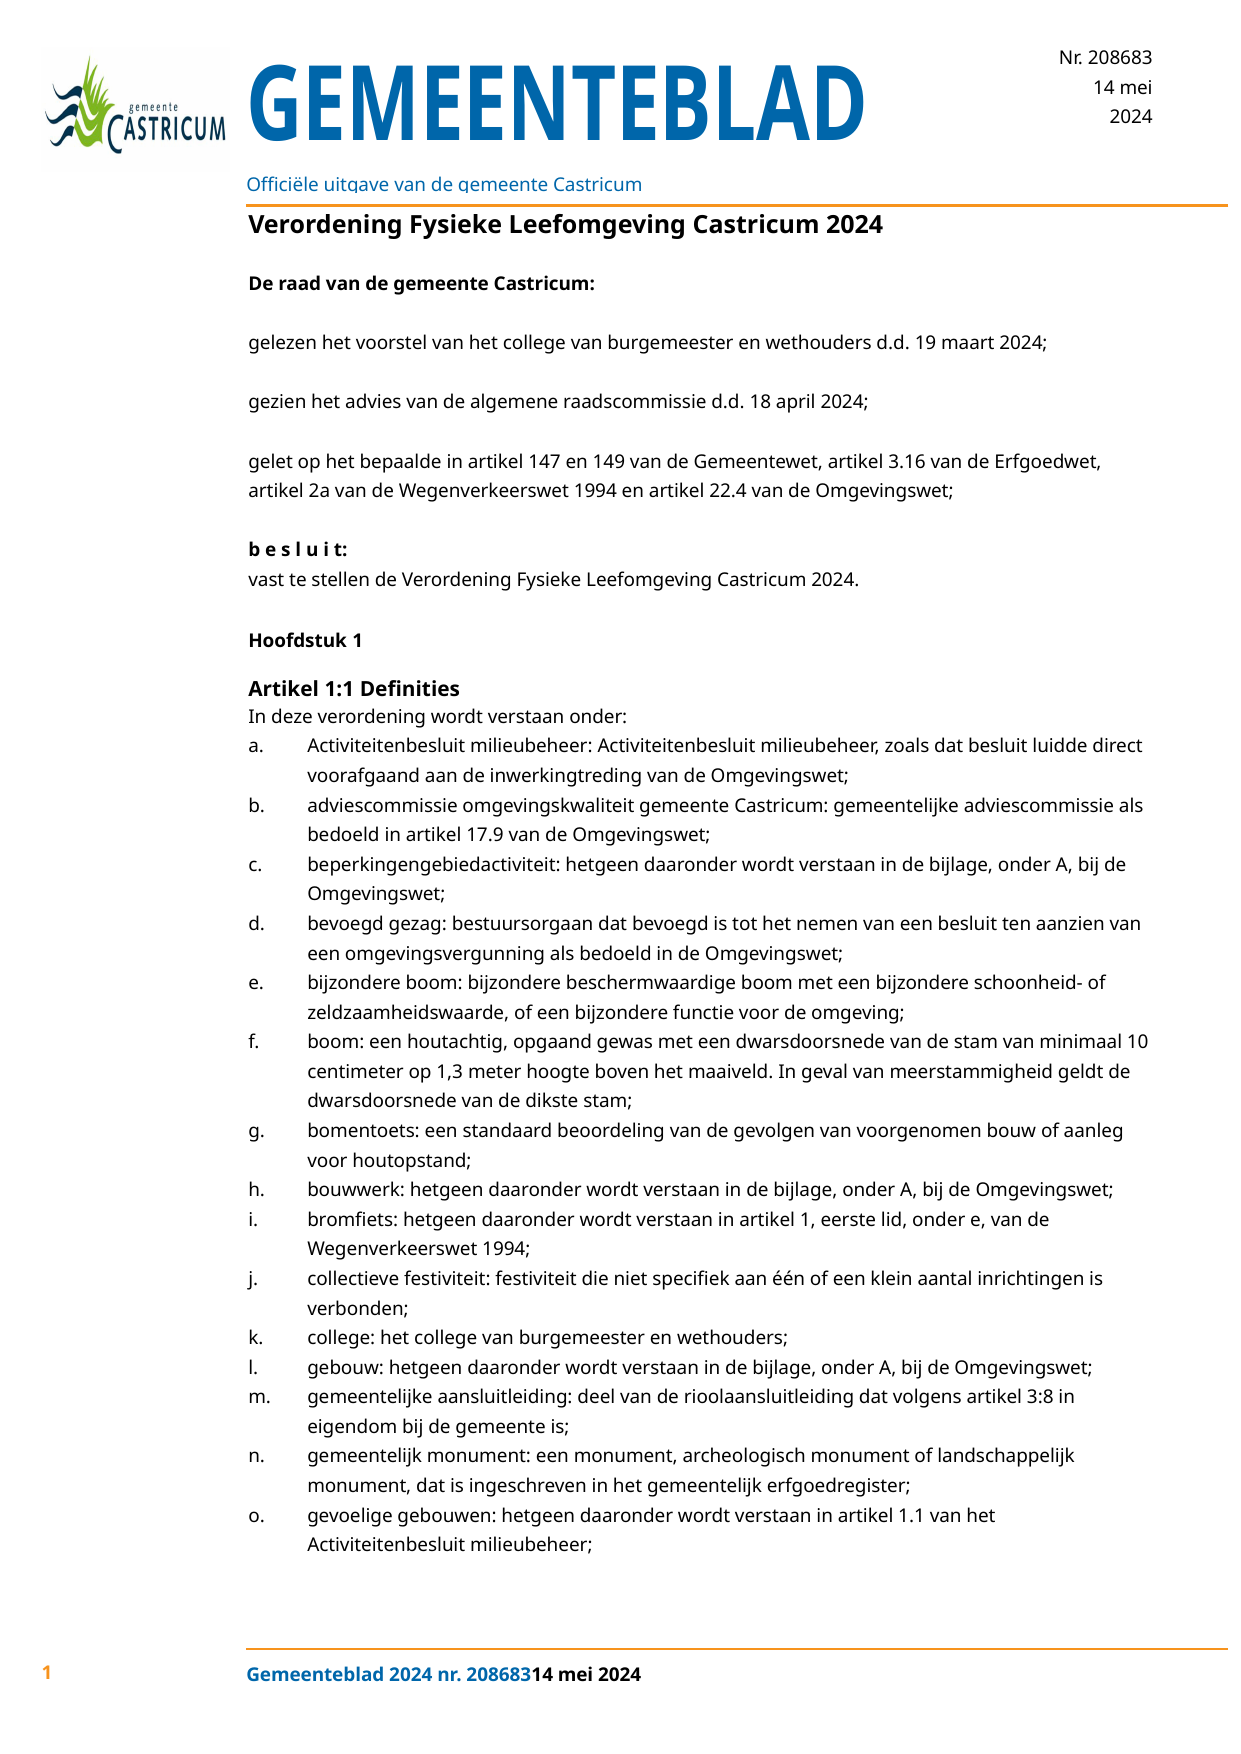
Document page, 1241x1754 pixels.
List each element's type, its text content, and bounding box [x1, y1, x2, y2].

list collectieve festiviteit: festiviteit die niet specifiek aan één of een klein aantal inrichtingen is verbonden; [248, 1265, 1152, 1320]
list gemeentelijk monument: een monument, archeologisch monument of landschappelijk monument, dat is ingeschreven in het gemeentelijk erfgoedregister; [248, 1443, 1152, 1498]
list boom: een houtachtig, opgaand gewas met een dwarsdoorsnede van de stam van minimaal 10 centimeter op 1,3 meter hoogte boven het maaiveld. In geval van meerstammigheid geldt de dwarsdoorsnede van de dikste stam; [248, 1028, 1152, 1113]
list college: het college van burgemeester en wethouders; [248, 1324, 1152, 1350]
text gelezen het voorstel van het college van burgemeester en wethouders d.d. 19 maart 2024; [248, 329, 1152, 355]
list bijzondere boom: bijzondere beschermwaardige boom met een bijzondere schoonheid- of zeldzaamheidswaarde, of een bijzondere functie voor de omgeving; [248, 969, 1152, 1024]
text b e s l u i t: [248, 537, 1152, 562]
list beperkingengebiedactiviteit: hetgeen daaronder wordt verstaan in de bijlage, onder A, bij de Omgevingswet; [248, 851, 1152, 906]
text Artikel 1:1 Definities [248, 674, 1152, 703]
text De raad van de gemeente Castricum: [248, 270, 1152, 296]
text Hoofdstuk 1 [248, 625, 1152, 654]
text gezien het advies van de algemene raadscommissie d.d. 18 april 2024; [248, 389, 1152, 414]
list bevoegd gezag: bestuursorgaan dat bevoegd is tot het nemen van een besluit ten aanzien van een omgevingsvergunning als bedoeld in de Omgevingswet; [248, 910, 1152, 965]
list gevoelige gebouwen: hetgeen daaronder wordt verstaan in artikel 1.1 van het Activiteitenbesluit milieubeheer; [248, 1502, 1152, 1557]
list adviescommissie omgevingskwaliteit gemeente Castricum: gemeentelijke adviescommissie als bedoeld in artikel 17.9 van de Omgevingswet; [248, 792, 1152, 847]
list Activiteitenbesluit milieubeheer: Activiteitenbesluit milieubeheer, zoals dat besluit luidde direct voorafgaand aan de inwerkingtreding van de Omgevingswet; [248, 733, 1152, 788]
list bomentoets: een standaard beoordeling van de gevolgen van voorgenomen bouw of aanleg voor houtopstand; [248, 1117, 1152, 1172]
text gelet op het bepaalde in artikel 147 en 149 van de Gemeentewet, artikel 3.16 van de Erfgoedwet, artikel 2a van de Wegenverkeerswet 1994 en artikel 22.4 van de Omgevingswet; [248, 448, 1152, 503]
list bromfiets: hetgeen daaronder wordt verstaan in artikel 1, eerste lid, onder e, van de Wegenverkeerswet 1994; [248, 1206, 1152, 1261]
text Verordening Fysieke Leefomgeving Castricum 2024 [248, 207, 1152, 241]
list bouwwerk: hetgeen daaronder wordt verstaan in de bijlage, onder A, bij de Omgevingswet; [248, 1176, 1152, 1202]
list gebouw: hetgeen daaronder wordt verstaan in de bijlage, onder A, bij de Omgevingswet; [248, 1354, 1152, 1379]
picture [41, 47, 231, 172]
text In deze verordening wordt verstaan onder: [248, 703, 1152, 729]
list gemeentelijke aansluitleiding: deel van de rioolaansluitleiding dat volgens artikel 3:8 in eigendom bij de gemeente is; [248, 1383, 1152, 1439]
text vast te stellen de Verordening Fysieke Leefomgeving Castricum 2024. [248, 566, 1152, 592]
